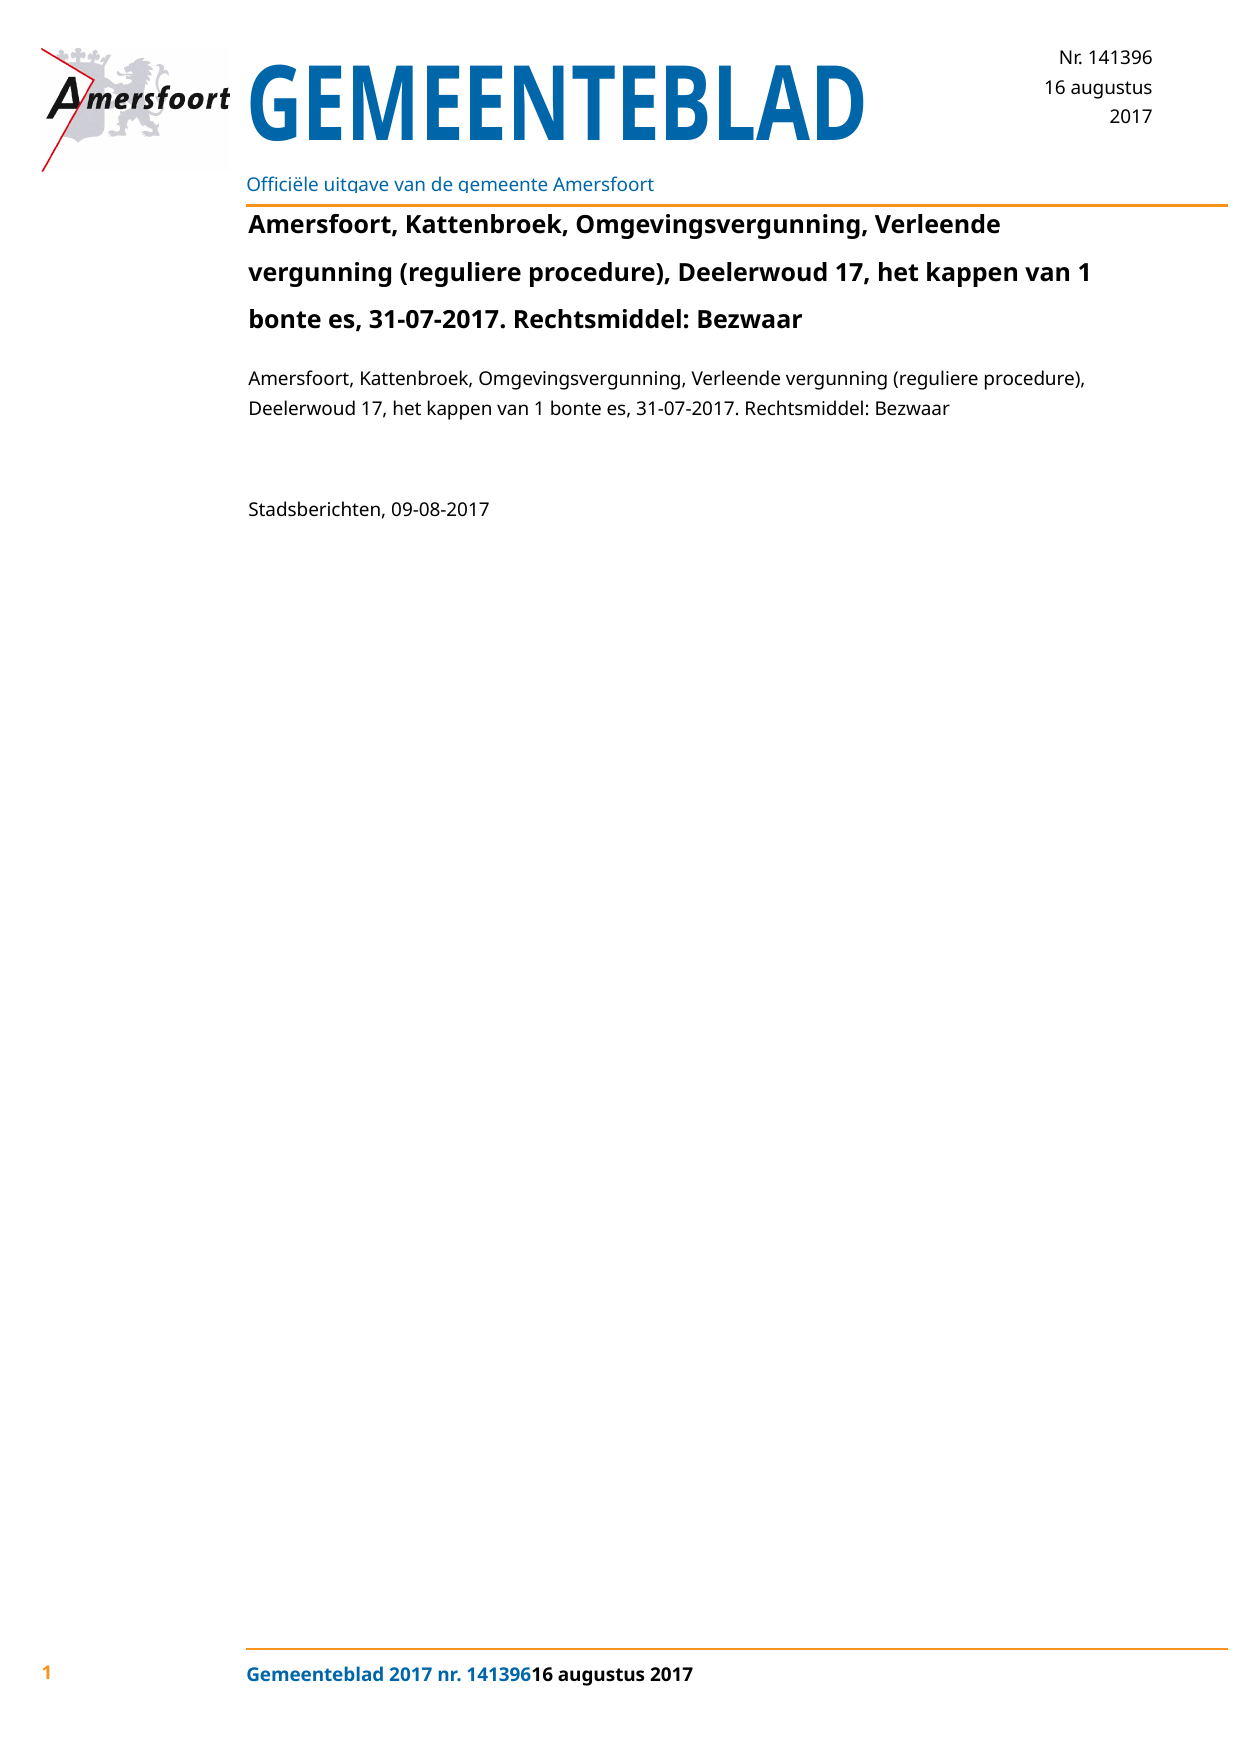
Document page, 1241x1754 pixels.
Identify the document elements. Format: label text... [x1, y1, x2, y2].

text Amersfoort, Kattenbroek, Omgevingsvergunning, Verleende vergunning (reguliere procedure), Deelerwoud 17, het kappen van 1 bonte es, 31-07-2017. Rechtsmiddel: Bezwaar [248, 207, 1152, 336]
text Stadsberichten, 09-08-2017 [248, 496, 1152, 522]
picture [41, 47, 231, 172]
text Amersfoort, Kattenbroek, Omgevingsvergunning, Verleende vergunning (reguliere procedure), Deelerwoud 17, het kappen van 1 bonte es, 31-07-2017. Rechtsmiddel: Bezwaar [248, 366, 1152, 421]
